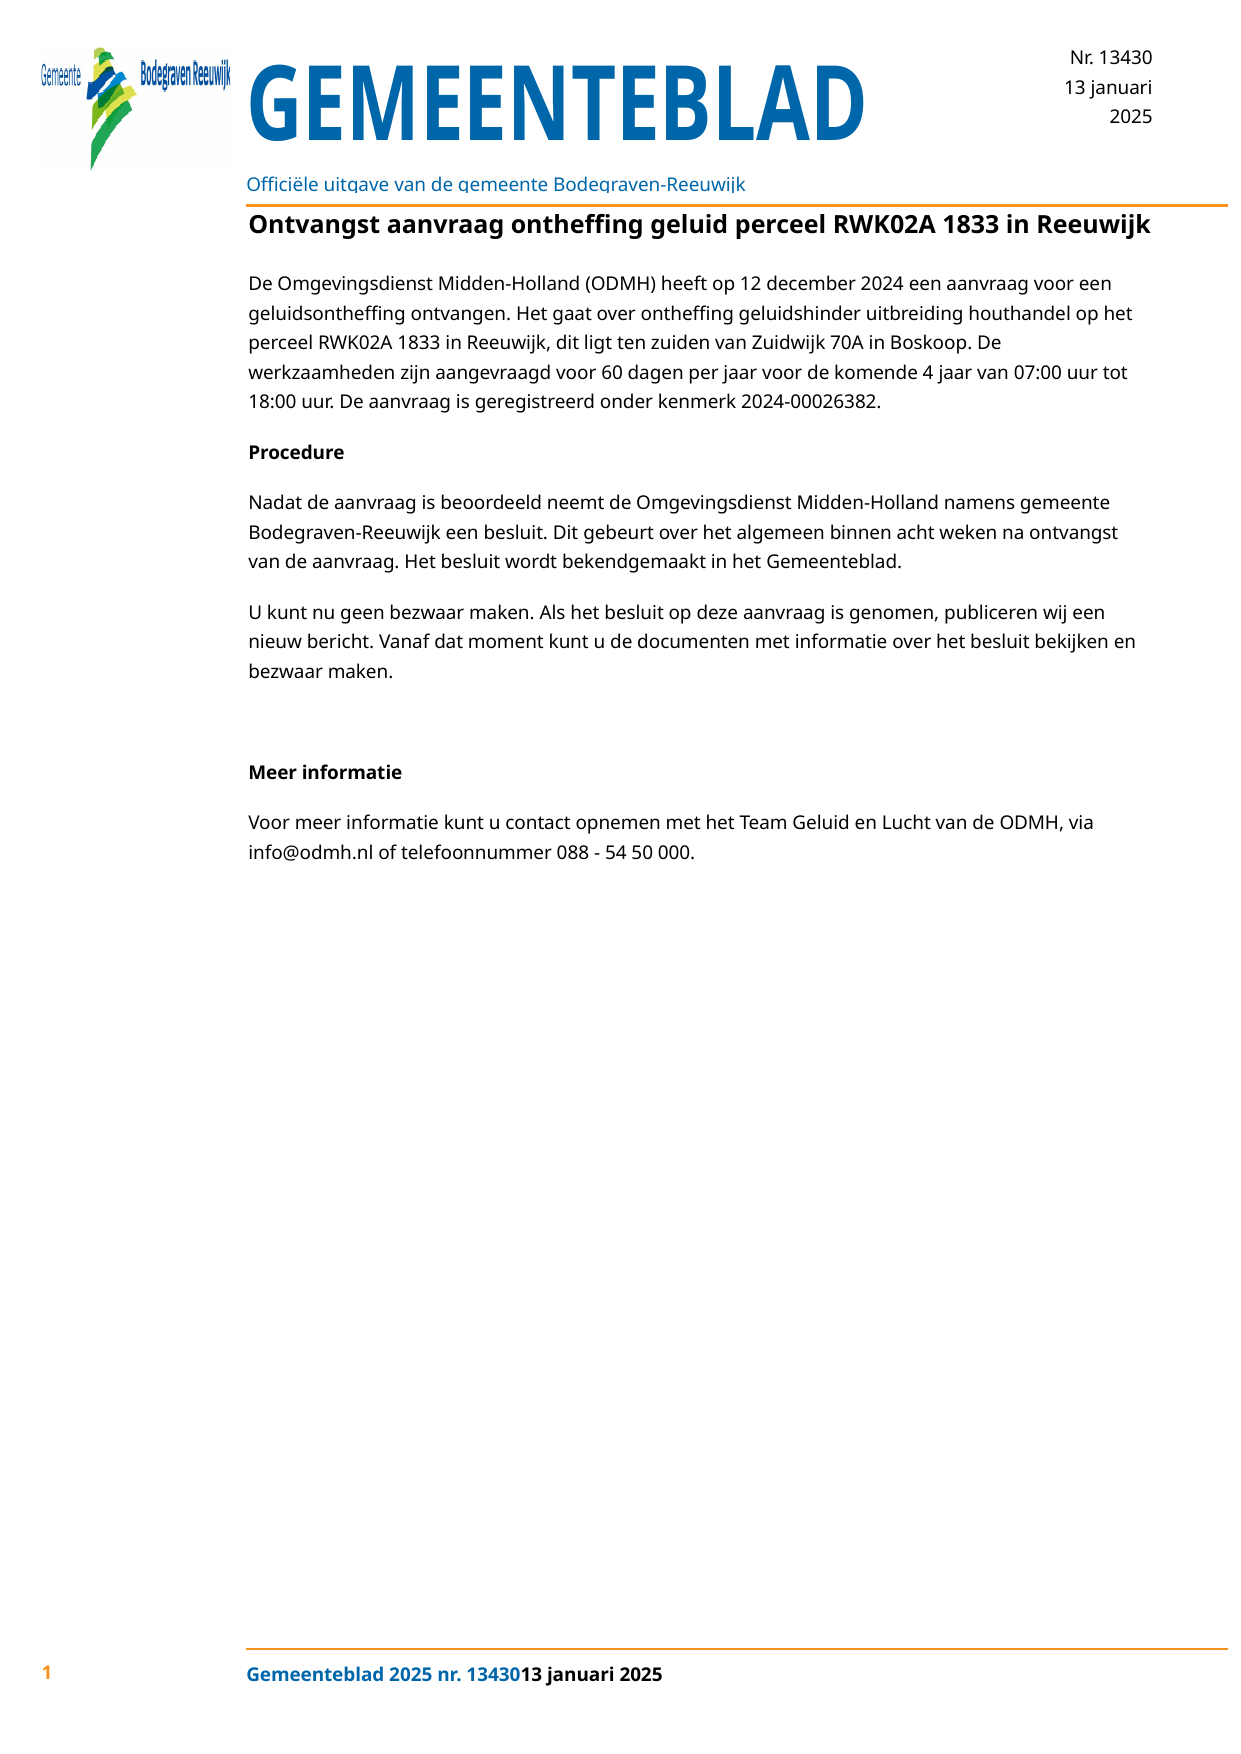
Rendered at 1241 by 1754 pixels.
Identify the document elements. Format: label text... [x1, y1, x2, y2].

text Meer informatie [248, 759, 1152, 785]
picture [41, 47, 231, 172]
text De Omgevingsdienst Midden-Holland (ODMH) heeft op 12 december 2024 een aanvraag voor een geluidsontheffing ontvangen. Het gaat over ontheffing geluidshinder uitbreiding houthandel op het perceel RWK02A 1833 in Reeuwijk, dit ligt ten zuiden van Zuidwijk 70A in Boskoop. De werkzaamheden zijn aangevraagd voor 60 dagen per jaar voor de komende 4 jaar van 07:00 uur tot 18:00 uur. De aanvraag is geregistreerd onder kenmerk 2024-00026382. [248, 270, 1152, 414]
text U kunt nu geen bezwaar maken. Als het besluit op deze aanvraag is genomen, publiceren wij een nieuw bericht. Vanaf dat moment kunt u de documenten met informatie over het besluit bekijken en bezwaar maken. [248, 599, 1152, 684]
text Procedure [248, 439, 1152, 465]
text Ontvangst aanvraag ontheffing geluid perceel RWK02A 1833 in Reeuwijk [248, 207, 1152, 241]
text Voor meer informatie kunt u contact opnemen met het Team Geluid en Lucht van de ODMH, via info@odmh.nl of telefoonnummer 088 - 54 50 000. [248, 809, 1152, 865]
text Nadat de aanvraag is beoordeeld neemt de Omgevingsdienst Midden-Holland namens gemeente Bodegraven-Reeuwijk een besluit. Dit gebeurt over het algemeen binnen acht weken na ontvangst van de aanvraag. Het besluit wordt bekendgemaakt in het Gemeenteblad. [248, 489, 1152, 574]
